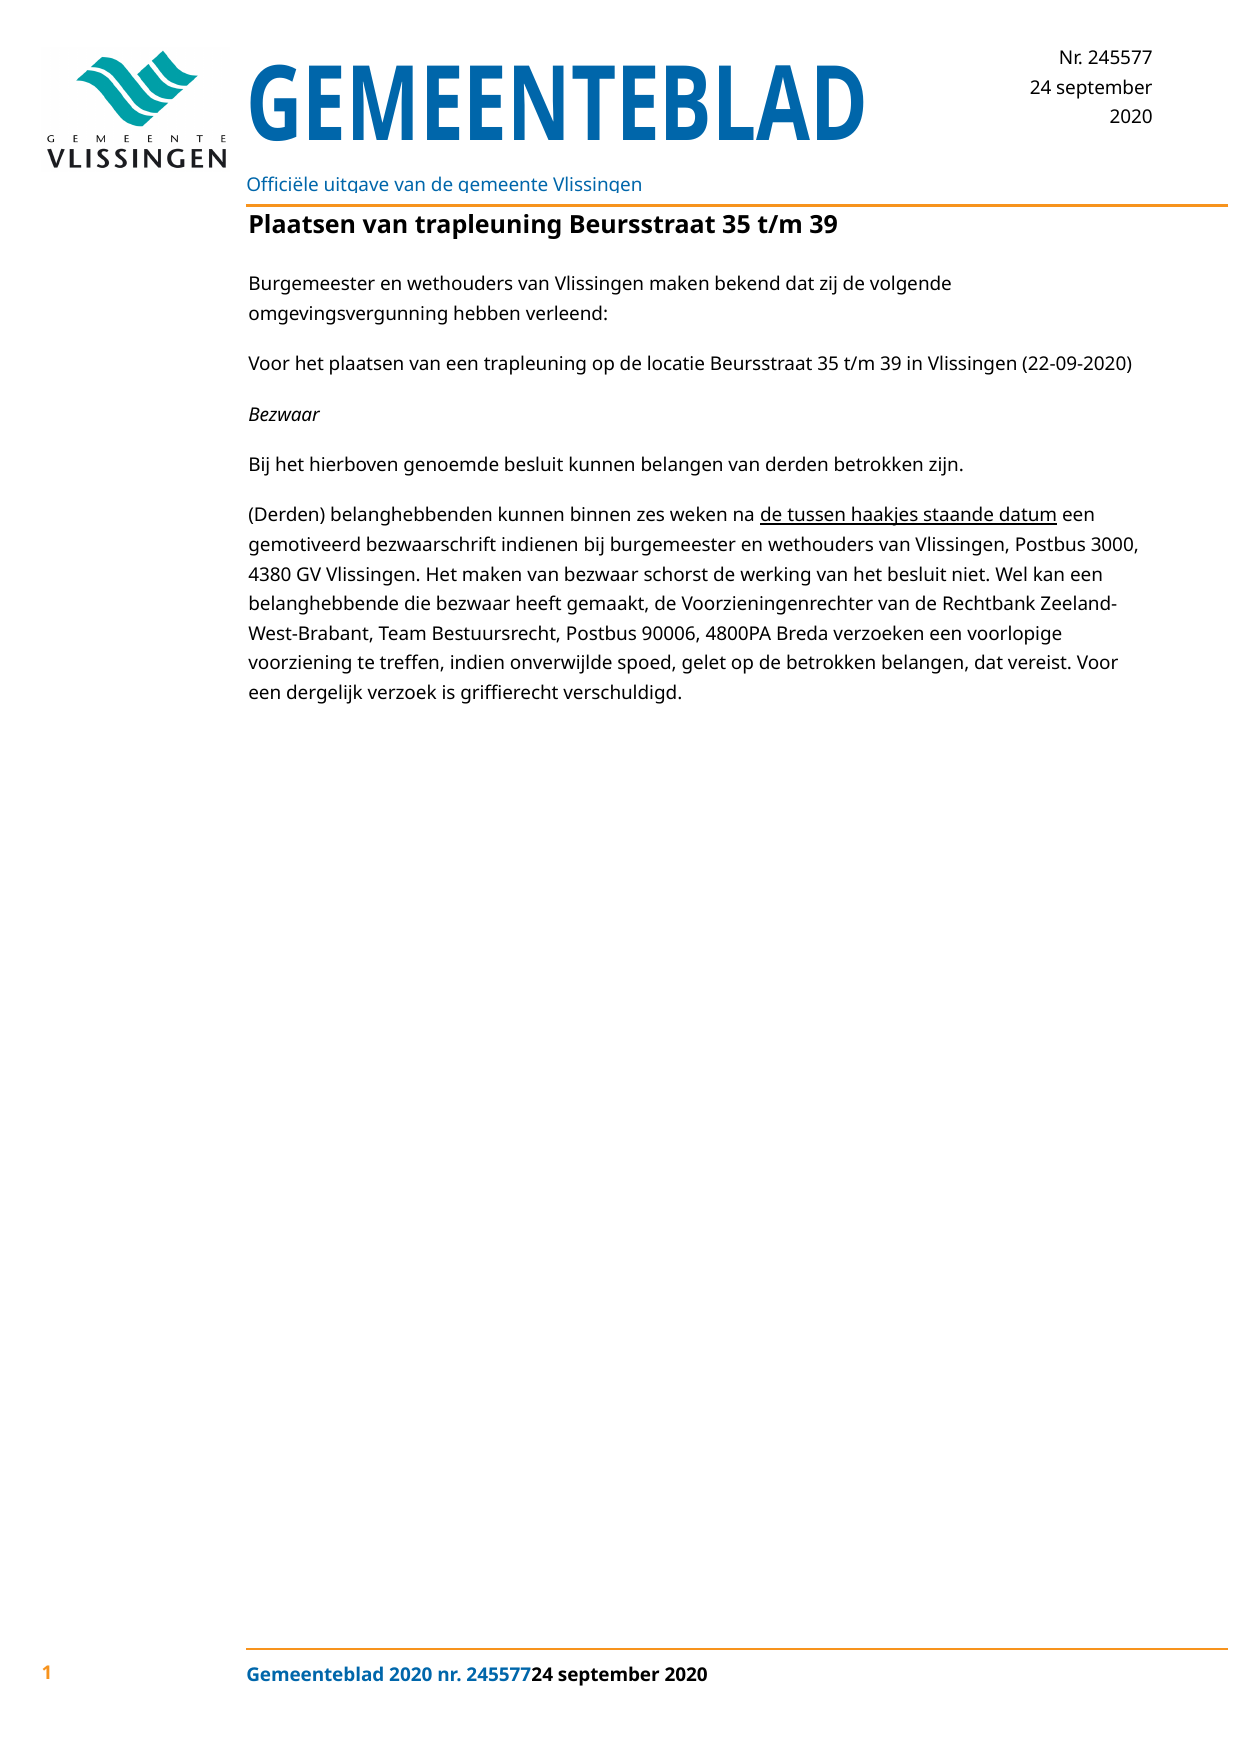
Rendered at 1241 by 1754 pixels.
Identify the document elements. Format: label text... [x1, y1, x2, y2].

text Bezwaar [248, 401, 1152, 426]
text Voor het plaatsen van een trapleuning op de locatie Beursstraat 35 t/m 39 in Vlissingen (22-09-2020) [248, 350, 1152, 376]
text Burgemeester en wethouders van Vlissingen maken bekend dat zij de volgende omgevingsvergunning hebben verleend: [248, 270, 1152, 326]
picture [41, 47, 231, 172]
text (Derden) belanghebbenden kunnen binnen zes weken na de tussen haakjes staande datum een gemotiveerd bezwaarschrift indienen bij burgemeester en wethouders van Vlissingen, Postbus 3000, 4380 GV Vlissingen. Het maken van bezwaar schorst de werking van het besluit niet. Wel kan een belanghebbende die bezwaar heeft gemaakt, de Voorzieningenrechter van de Rechtbank Zeeland-West-Brabant, Team Bestuursrecht, Postbus 90006, 4800PA Breda verzoeken een voorlopige voorziening te treffen, indien onverwijlde spoed, gelet op de betrokken belangen, dat vereist. Voor een dergelijk verzoek is griffierecht verschuldigd. [248, 502, 1152, 705]
text Bij het hierboven genoemde besluit kunnen belangen van derden betrokken zijn. [248, 451, 1152, 477]
text Plaatsen van trapleuning Beursstraat 35 t/m 39 [248, 207, 1152, 241]
